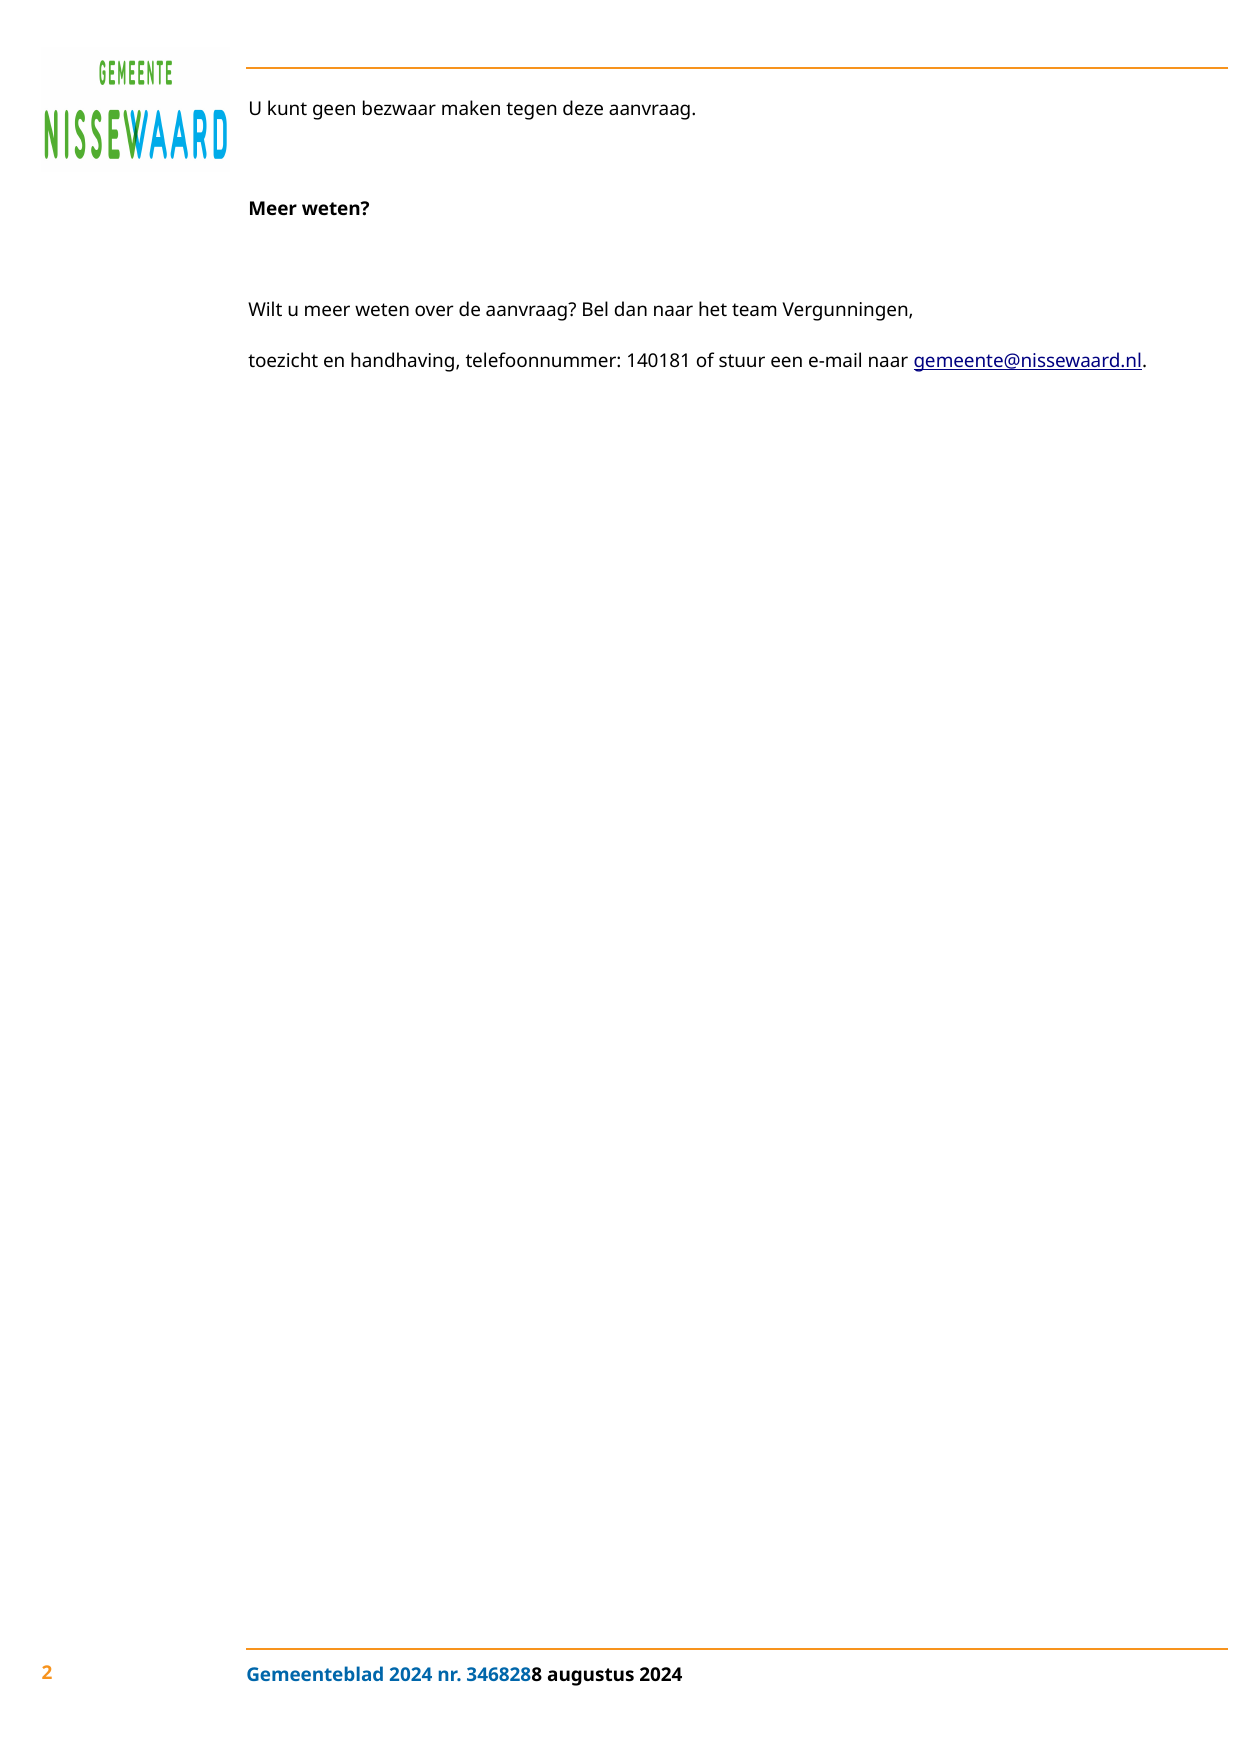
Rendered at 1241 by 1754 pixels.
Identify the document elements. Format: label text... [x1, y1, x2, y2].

picture [41, 47, 231, 172]
text toezicht en handhaving, telefoonnummer: 140181 of stuur een e-mail naar gemeente@nissewaard.nl. [248, 347, 1152, 373]
text U kunt geen bezwaar maken tegen deze aanvraag. [248, 95, 1152, 121]
text Wilt u meer weten over de aanvraag? Bel dan naar het team Vergunningen, [248, 296, 1152, 322]
text Meer weten? [248, 196, 1152, 221]
